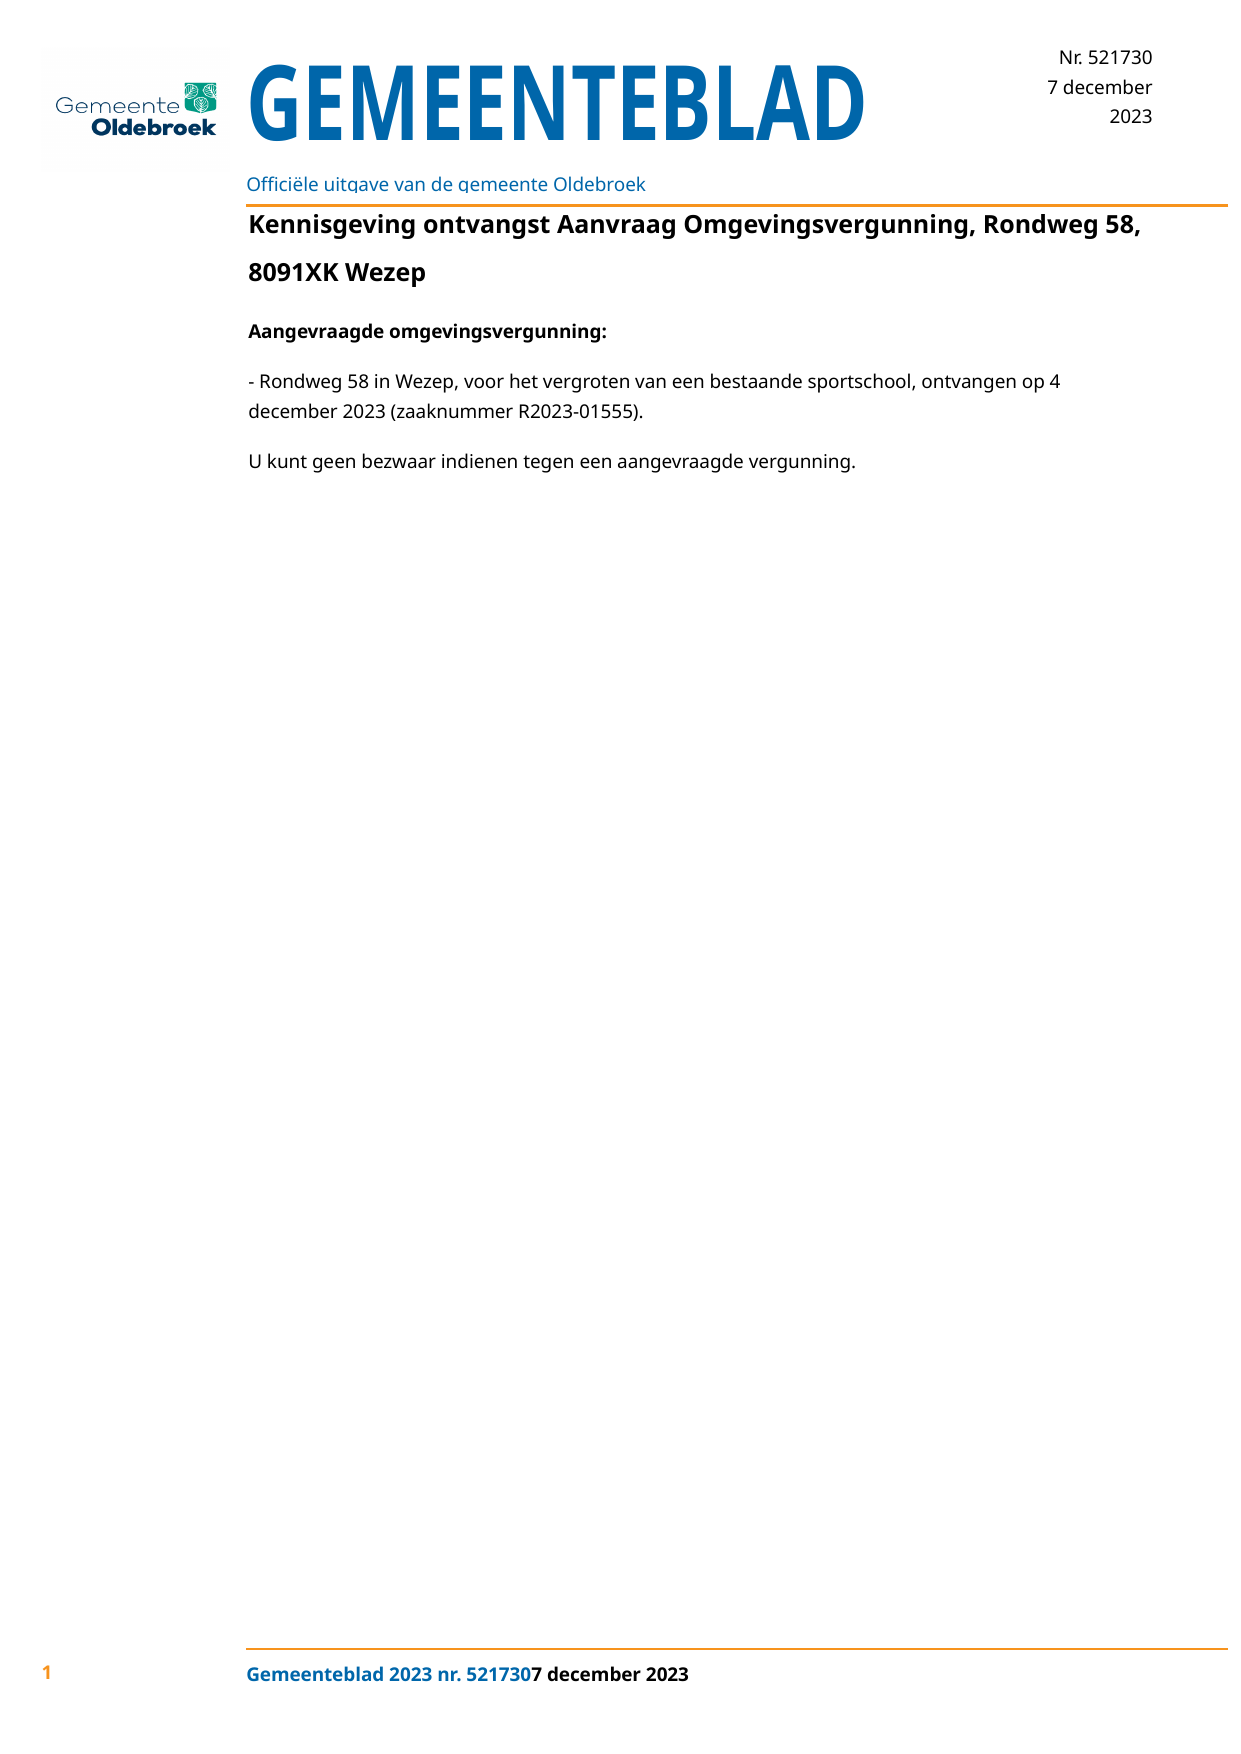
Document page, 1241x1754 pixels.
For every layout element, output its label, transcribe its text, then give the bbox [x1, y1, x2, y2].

picture [41, 47, 231, 172]
text - Rondweg 58 in Wezep, voor het vergroten van een bestaande sportschool, ontvangen op 4 december 2023 (zaaknummer R2023-01555). [248, 368, 1152, 424]
text Kennisgeving ontvangst Aanvraag Omgevingsvergunning, Rondweg 58, 8091XK Wezep [248, 207, 1152, 288]
text Aangevraagde omgevingsvergunning: [248, 318, 1152, 344]
text U kunt geen bezwaar indienen tegen een aangevraagde vergunning. [248, 448, 1152, 474]
